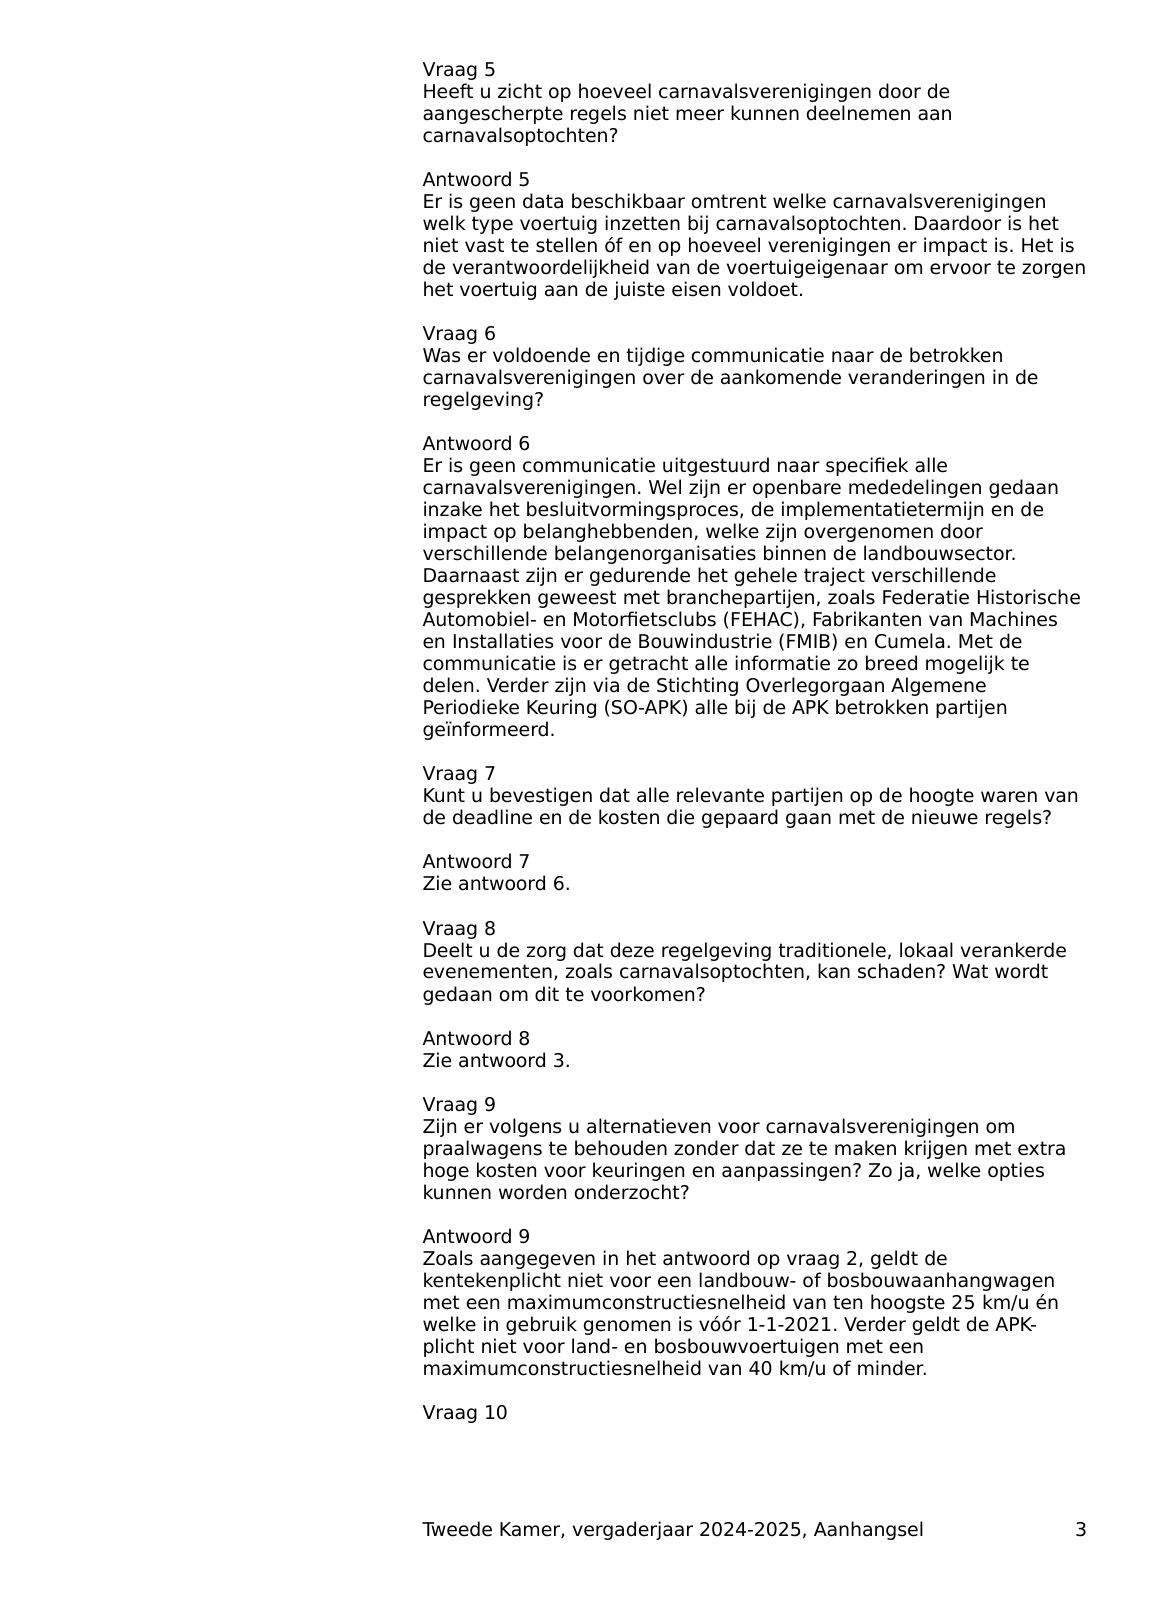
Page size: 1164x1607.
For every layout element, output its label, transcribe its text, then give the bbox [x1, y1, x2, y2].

text Er is geen communicatie uitgestuurd naar specifiek alle carnavalsverenigingen. Wel zijn er openbare mededelingen gedaan inzake het besluitvormingsproces, de implementatietermijn en de impact op belanghebbenden, welke zijn overgenomen door verschillende belangenorganisaties binnen de landbouwsector. Daarnaast zijn er gedurende het gehele traject verschillende gesprekken geweest met branchepartijen, zoals Federatie Historische Automobiel- en Motorfietsclubs (FEHAC), Fabrikanten van Machines en Installaties voor de Bouwindustrie (FMIB) en Cumela. Met de communicatie is er getracht alle informatie zo breed mogelijk te delen. Verder zijn via de Stichting Overlegorgaan Algemene Periodieke Keuring (SO-APK) alle bij de APK betrokken partijen geïnformeerd. [422, 455, 1087, 741]
text Zie antwoord 3. [422, 1049, 1087, 1072]
text Vraag 10 [422, 1402, 1087, 1424]
text Antwoord 5 [422, 169, 1087, 191]
text Deelt u de zorg dat deze regelgeving traditionele, lokaal verankerde evenementen, zoals carnavalsoptochten, kan schaden? Wat wordt gedaan om dit te voorkomen? [422, 939, 1087, 1005]
text Antwoord 7 [422, 851, 1087, 873]
text Vraag 5 [422, 59, 1087, 81]
text Kunt u bevestigen dat alle relevante partijen op de hoogte waren van de deadline en de kosten die gepaard gaan met de nieuwe regels? [422, 785, 1087, 829]
text Heeft u zicht op hoeveel carnavalsverenigingen door de aangescherpte regels niet meer kunnen deelnemen aan carnavalsoptochten? [422, 81, 1087, 147]
text Vraag 7 [422, 763, 1087, 785]
text Vraag 6 [422, 323, 1087, 345]
text Antwoord 6 [422, 433, 1087, 455]
text Vraag 8 [422, 917, 1087, 939]
text Er is geen data beschikbaar omtrent welke carnavalsverenigingen welk type voertuig inzetten bij carnavalsoptochten. Daardoor is het niet vast te stellen óf en op hoeveel verenigingen er impact is. Het is de verantwoordelijkheid van de voertuigeigenaar om ervoor te zorgen het voertuig aan de juiste eisen voldoet. [422, 191, 1087, 301]
text Was er voldoende en tijdige communicatie naar de betrokken carnavalsverenigingen over de aankomende veranderingen in de regelgeving? [422, 345, 1087, 411]
text Antwoord 8 [422, 1028, 1087, 1049]
text Zoals aangegeven in het antwoord op vraag 2, geldt de kentekenplicht niet voor een landbouw- of bosbouwaanhangwagen met een maximumconstructiesnelheid van ten hoogste 25 km/u én welke in gebruik genomen is vóór 1-1-2021. Verder geldt de APK-plicht niet voor land- en bosbouwvoertuigen met een maximumconstructiesnelheid van 40 km/u of minder. [422, 1248, 1087, 1380]
text Zijn er volgens u alternatieven voor carnavalsverenigingen om praalwagens te behouden zonder dat ze te maken krijgen met extra hoge kosten voor keuringen en aanpassingen? Zo ja, welke opties kunnen worden onderzocht? [422, 1116, 1087, 1204]
text Vraag 9 [422, 1094, 1087, 1116]
text Antwoord 9 [422, 1226, 1087, 1248]
text Zie antwoord 6. [422, 873, 1087, 895]
